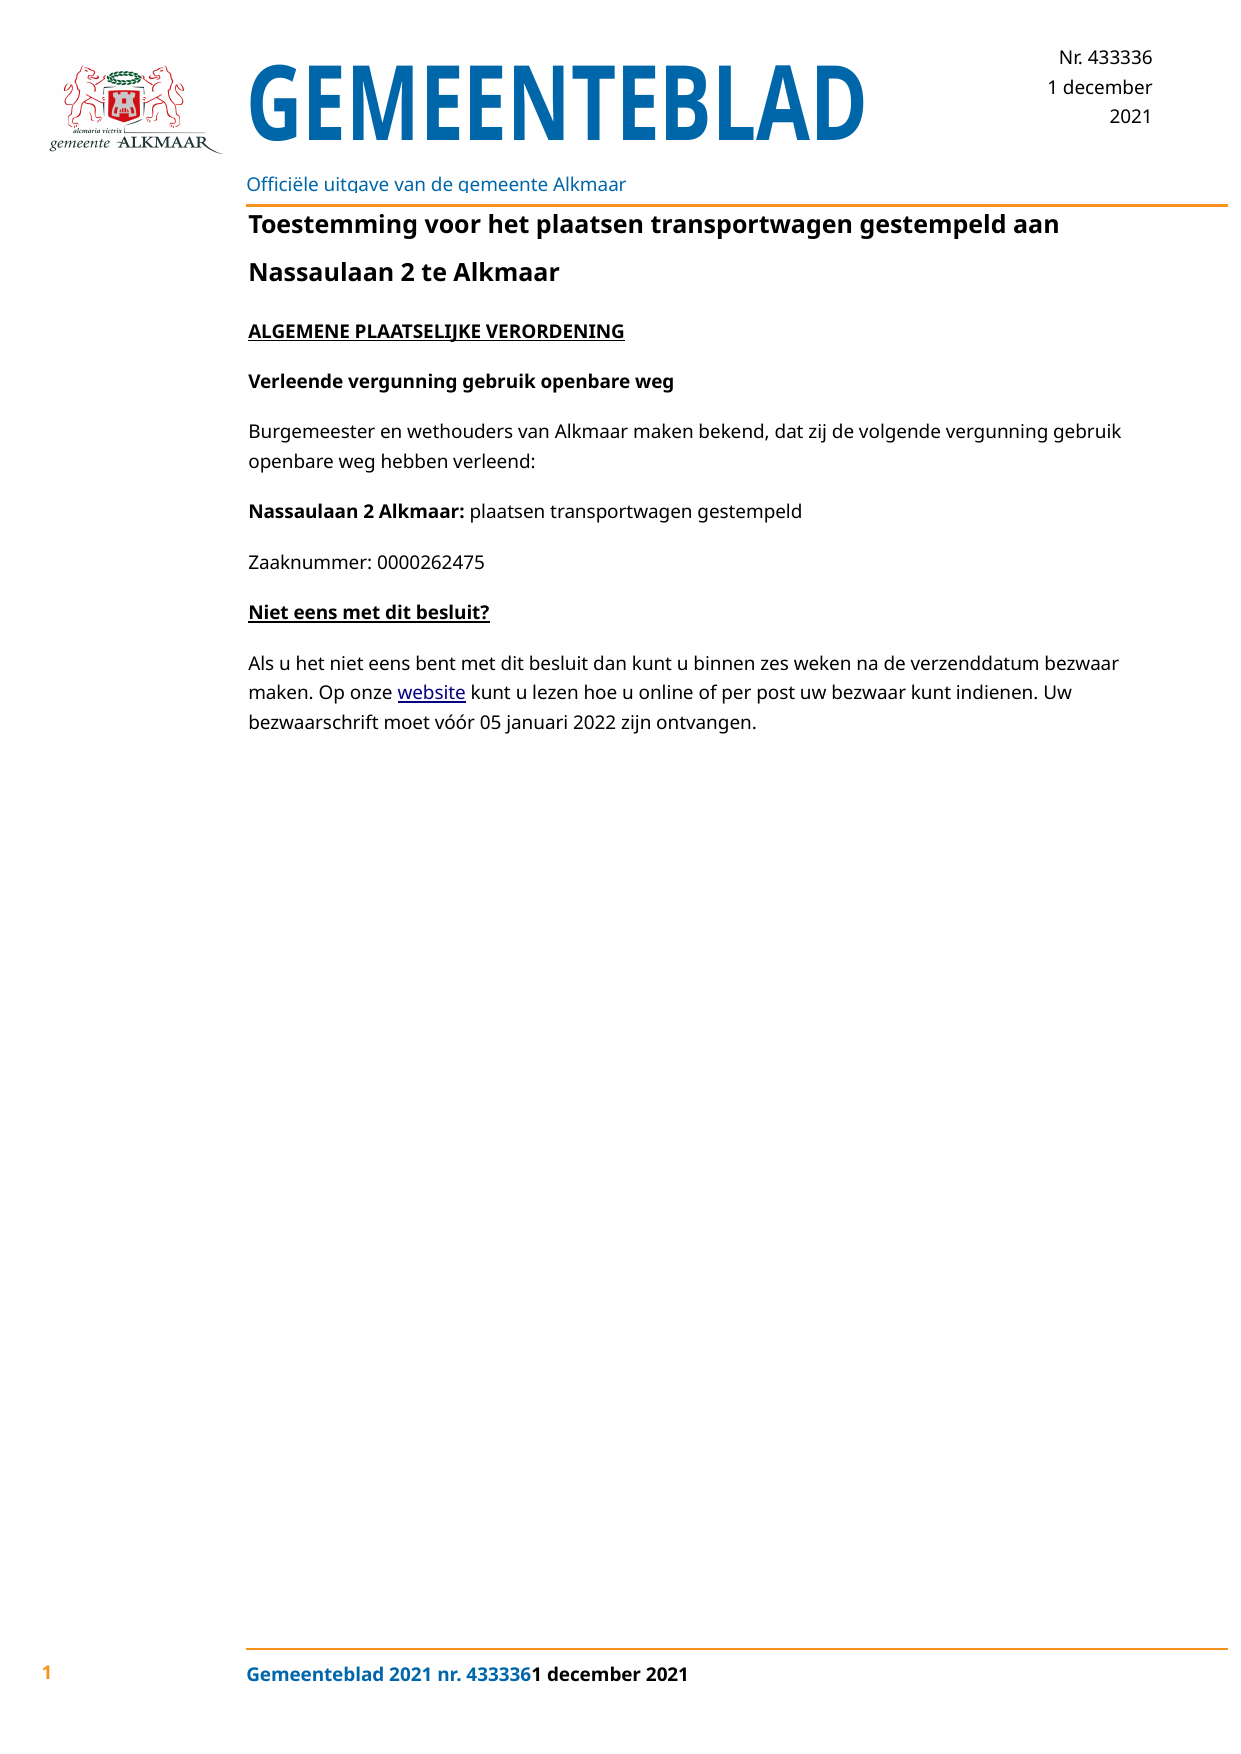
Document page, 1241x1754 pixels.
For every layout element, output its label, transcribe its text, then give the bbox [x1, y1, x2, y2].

text Zaaknummer: 0000262475 [248, 549, 1152, 575]
text Verleende vergunning gebruik openbare weg [248, 368, 1152, 394]
text ALGEMENE PLAATSELIJKE VERORDENING [248, 318, 1152, 344]
text Toestemming voor het plaatsen transportwagen gestempeld aan Nassaulaan 2 te Alkmaar [248, 207, 1152, 288]
text Nassaulaan 2 Alkmaar: plaatsen transportwagen gestempeld [248, 499, 1152, 524]
picture [41, 47, 231, 172]
text Als u het niet eens bent met dit besluit dan kunt u binnen zes weken na de verzenddatum bezwaar maken. Op onze website kunt u lezen hoe u online of per post uw bezwaar kunt indienen. Uw bezwaarschrift moet vóór 05 januari 2022 zijn ontvangen. [248, 650, 1152, 735]
text Burgemeester en wethouders van Alkmaar maken bekend, dat zij de volgende vergunning gebruik openbare weg hebben verleend: [248, 419, 1152, 474]
text Niet eens met dit besluit? [248, 599, 1152, 625]
